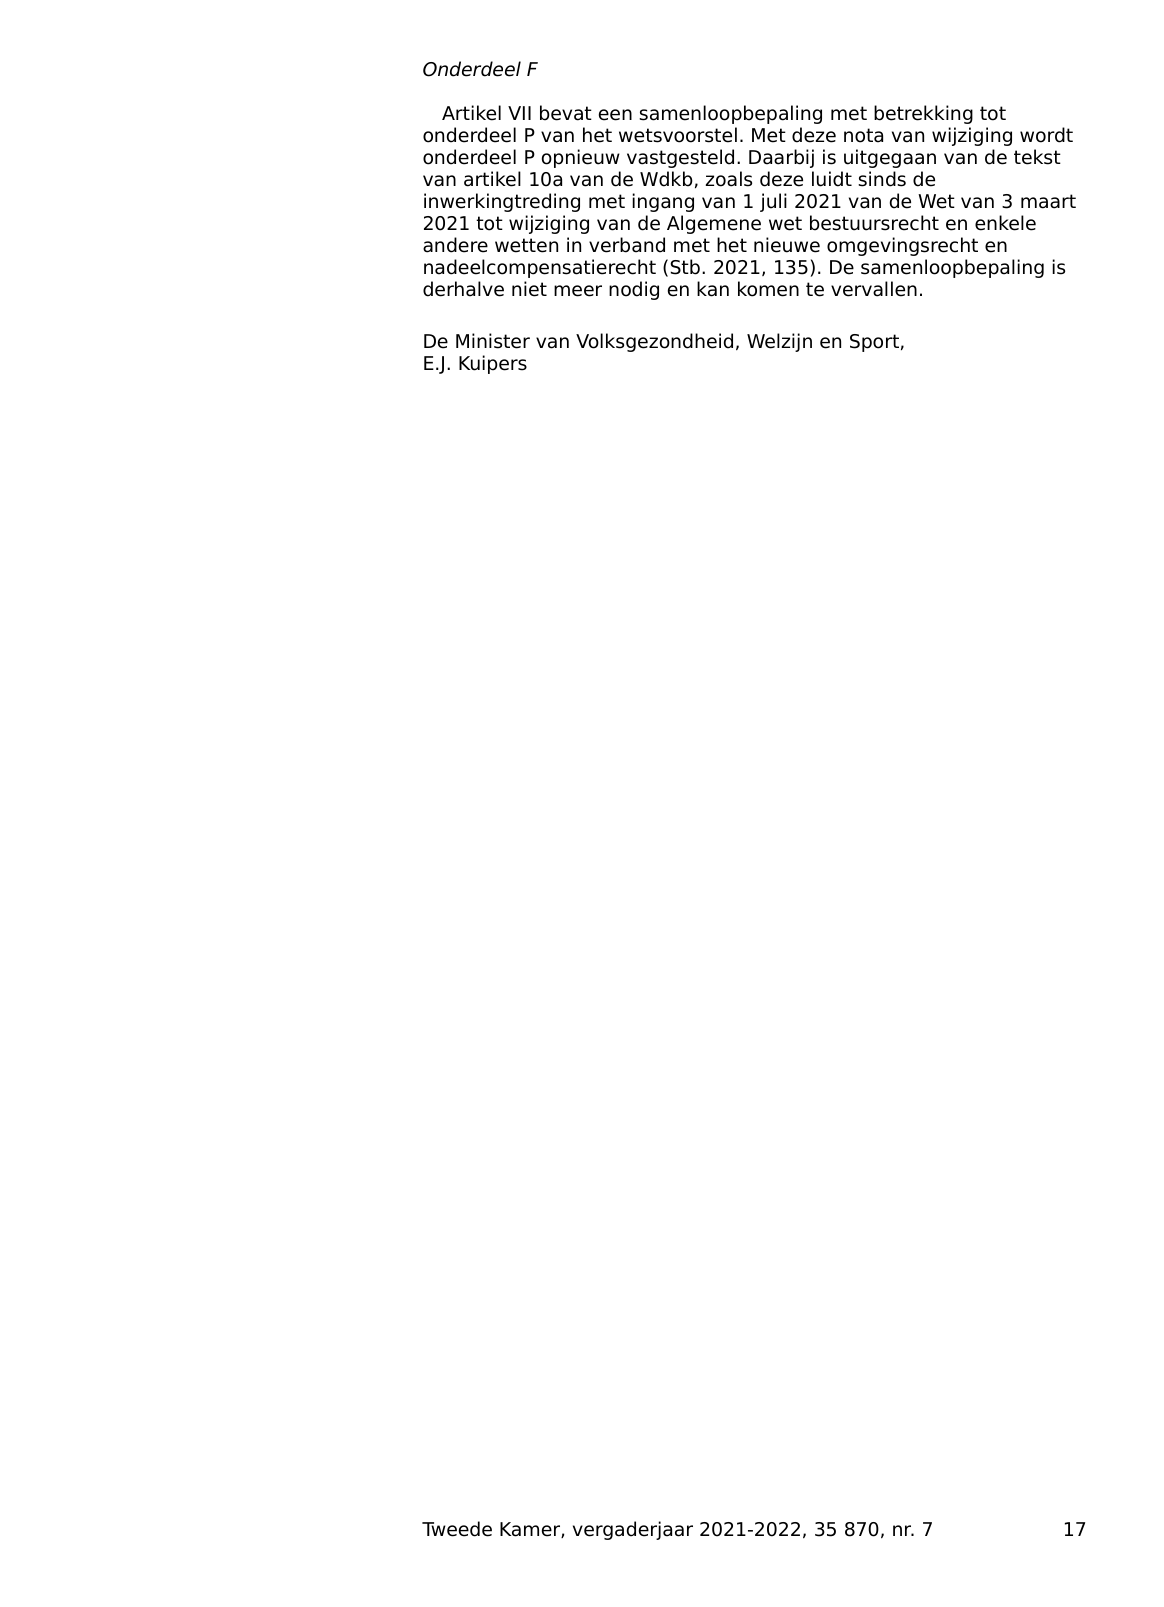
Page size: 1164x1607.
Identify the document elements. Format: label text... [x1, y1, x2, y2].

text De Minister van Volksgezondheid, Welzijn en Sport, E.J. Kuipers [422, 331, 1087, 375]
text Artikel VII bevat een samenloopbepaling met betrekking tot onderdeel P van het wetsvoorstel. Met deze nota van wijziging wordt onderdeel P opnieuw vastgesteld. Daarbij is uitgegaan van de tekst van artikel 10a van de Wdkb, zoals deze luidt sinds de inwerkingtreding met ingang van 1 juli 2021 van de Wet van 3 maart 2021 tot wijziging van de Algemene wet bestuursrecht en enkele andere wetten in verband met het nieuwe omgevingsrecht en nadeelcompensatierecht (Stb. 2021, 135). De samenloopbepaling is derhalve niet meer nodig en kan komen te vervallen. [422, 103, 1087, 301]
subtitle Onderdeel F [422, 59, 1087, 81]
